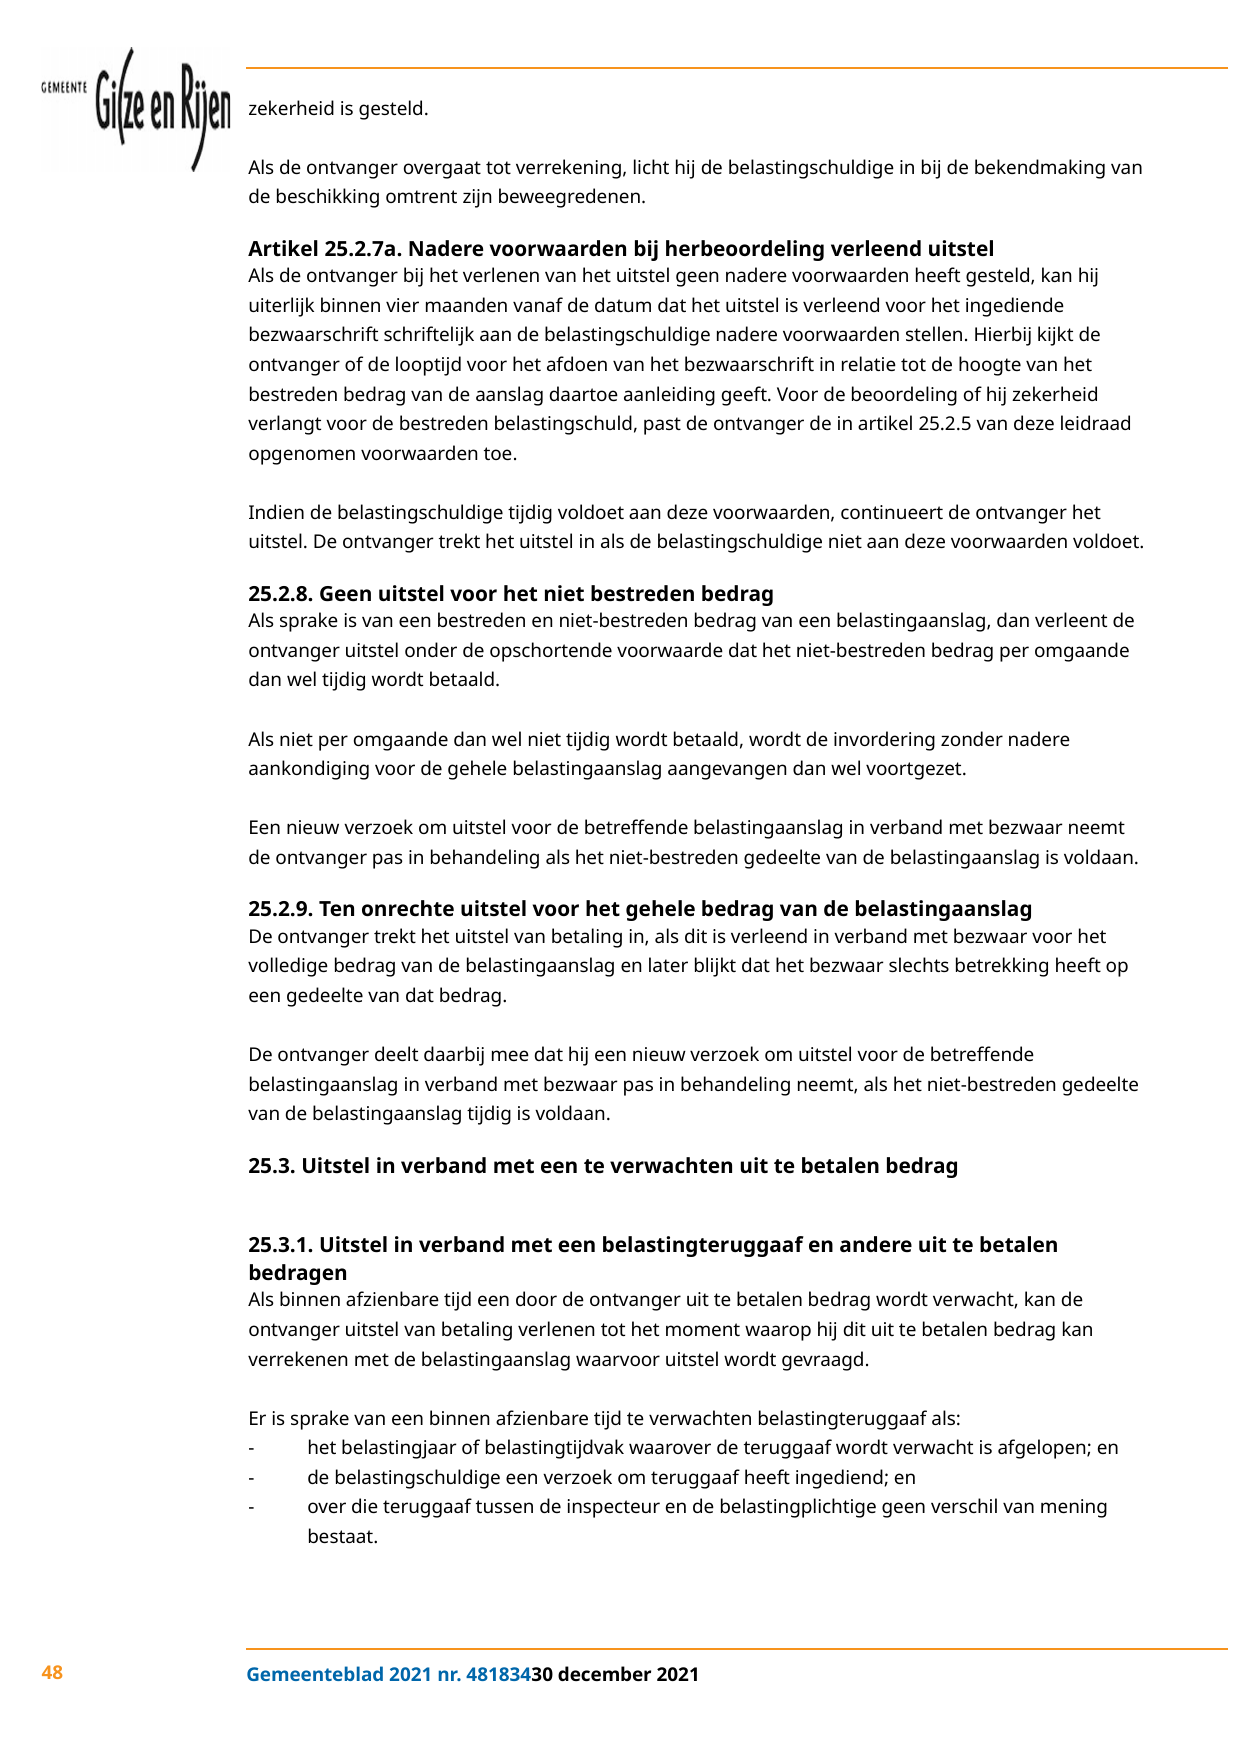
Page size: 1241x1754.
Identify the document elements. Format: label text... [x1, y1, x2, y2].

text 25.3.1. Uitstel in verband met een belastingteruggaaf en andere uit te betalen bedragen [248, 1230, 1152, 1287]
text Er is sprake van een binnen afzienbare tijd te verwachten belastingteruggaaf als: [248, 1405, 1152, 1431]
text 25.3. Uitstel in verband met een te verwachten uit te betalen bedrag [248, 1151, 1152, 1179]
text Als de ontvanger overgaat tot verrekening, licht hij de belastingschuldige in bij de bekendmaking van de beschikking omtrent zijn beweegredenen. [248, 154, 1152, 209]
picture [41, 47, 231, 172]
text Als binnen afzienbare tijd een door de ontvanger uit te betalen bedrag wordt verwacht, kan de ontvanger uitstel van betaling verlenen tot het moment waarop hij dit uit te betalen bedrag kan verrekenen met de belastingaanslag waarvoor uitstel wordt gevraagd. [248, 1287, 1152, 1372]
text De ontvanger trekt het uitstel van betaling in, als dit is verleend in verband met bezwaar voor het volledige bedrag van de belastingaanslag en later blijkt dat het bezwaar slechts betrekking heeft op een gedeelte van dat bedrag. [248, 923, 1152, 1008]
list de belastingschuldige een verzoek om teruggaaf heeft ingediend; en [248, 1464, 1152, 1490]
text Artikel 25.2.7a. Nadere voorwaarden bij herbeoordeling verleend uitstel [248, 234, 1152, 262]
text 25.2.9. Ten onrechte uitstel voor het gehele bedrag van de belastingaanslag [248, 894, 1152, 923]
text Indien de belastingschuldige tijdig voldoet aan deze voorwaarden, continueert de ontvanger het uitstel. De ontvanger trekt het uitstel in als de belastingschuldige niet aan deze voorwaarden voldoet. [248, 499, 1152, 554]
text zekerheid is gesteld. [248, 95, 1152, 121]
text Als sprake is van een bestreden en niet-bestreden bedrag van een belastingaanslag, dan verleent de ontvanger uitstel onder de opschortende voorwaarde dat het niet-bestreden bedrag per omgaande dan wel tijdig wordt betaald. [248, 607, 1152, 692]
text Een nieuw verzoek om uitstel voor de betreffende belastingaanslag in verband met bezwaar neemt de ontvanger pas in behandeling als het niet-bestreden gedeelte van de belastingaanslag is voldaan. [248, 814, 1152, 870]
list over die teruggaaf tussen de inspecteur en de belastingplichtige geen verschil van mening bestaat. [248, 1494, 1152, 1549]
text Als niet per omgaande dan wel niet tijdig wordt betaald, wordt de invordering zonder nadere aankondiging voor de gehele belastingaanslag aangevangen dan wel voortgezet. [248, 726, 1152, 781]
text De ontvanger deelt daarbij mee dat hij een nieuw verzoek om uitstel voor de betreffende belastingaanslag in verband met bezwaar pas in behandeling neemt, als het niet-bestreden gedeelte van de belastingaanslag tijdig is voldaan. [248, 1041, 1152, 1126]
text 25.2.8. Geen uitstel voor het niet bestreden bedrag [248, 579, 1152, 607]
text Als de ontvanger bij het verlenen van het uitstel geen nadere voorwaarden heeft gesteld, kan hij uiterlijk binnen vier maanden vanaf de datum dat het uitstel is verleend voor het ingediende bezwaarschrift schriftelijk aan de belastingschuldige nadere voorwaarden stellen. Hierbij kijkt de ontvanger of de looptijd voor het afdoen van het bezwaarschrift in relatie tot de hoogte van het bestreden bedrag van de aanslag daartoe aanleiding geeft. Voor de beoordeling of hij zekerheid verlangt voor de bestreden belastingschuld, past de ontvanger de in artikel 25.2.5 van deze leidraad opgenomen voorwaarden toe. [248, 262, 1152, 466]
list het belastingjaar of belastingtijdvak waarover de teruggaaf wordt verwacht is afgelopen; en [248, 1434, 1152, 1460]
